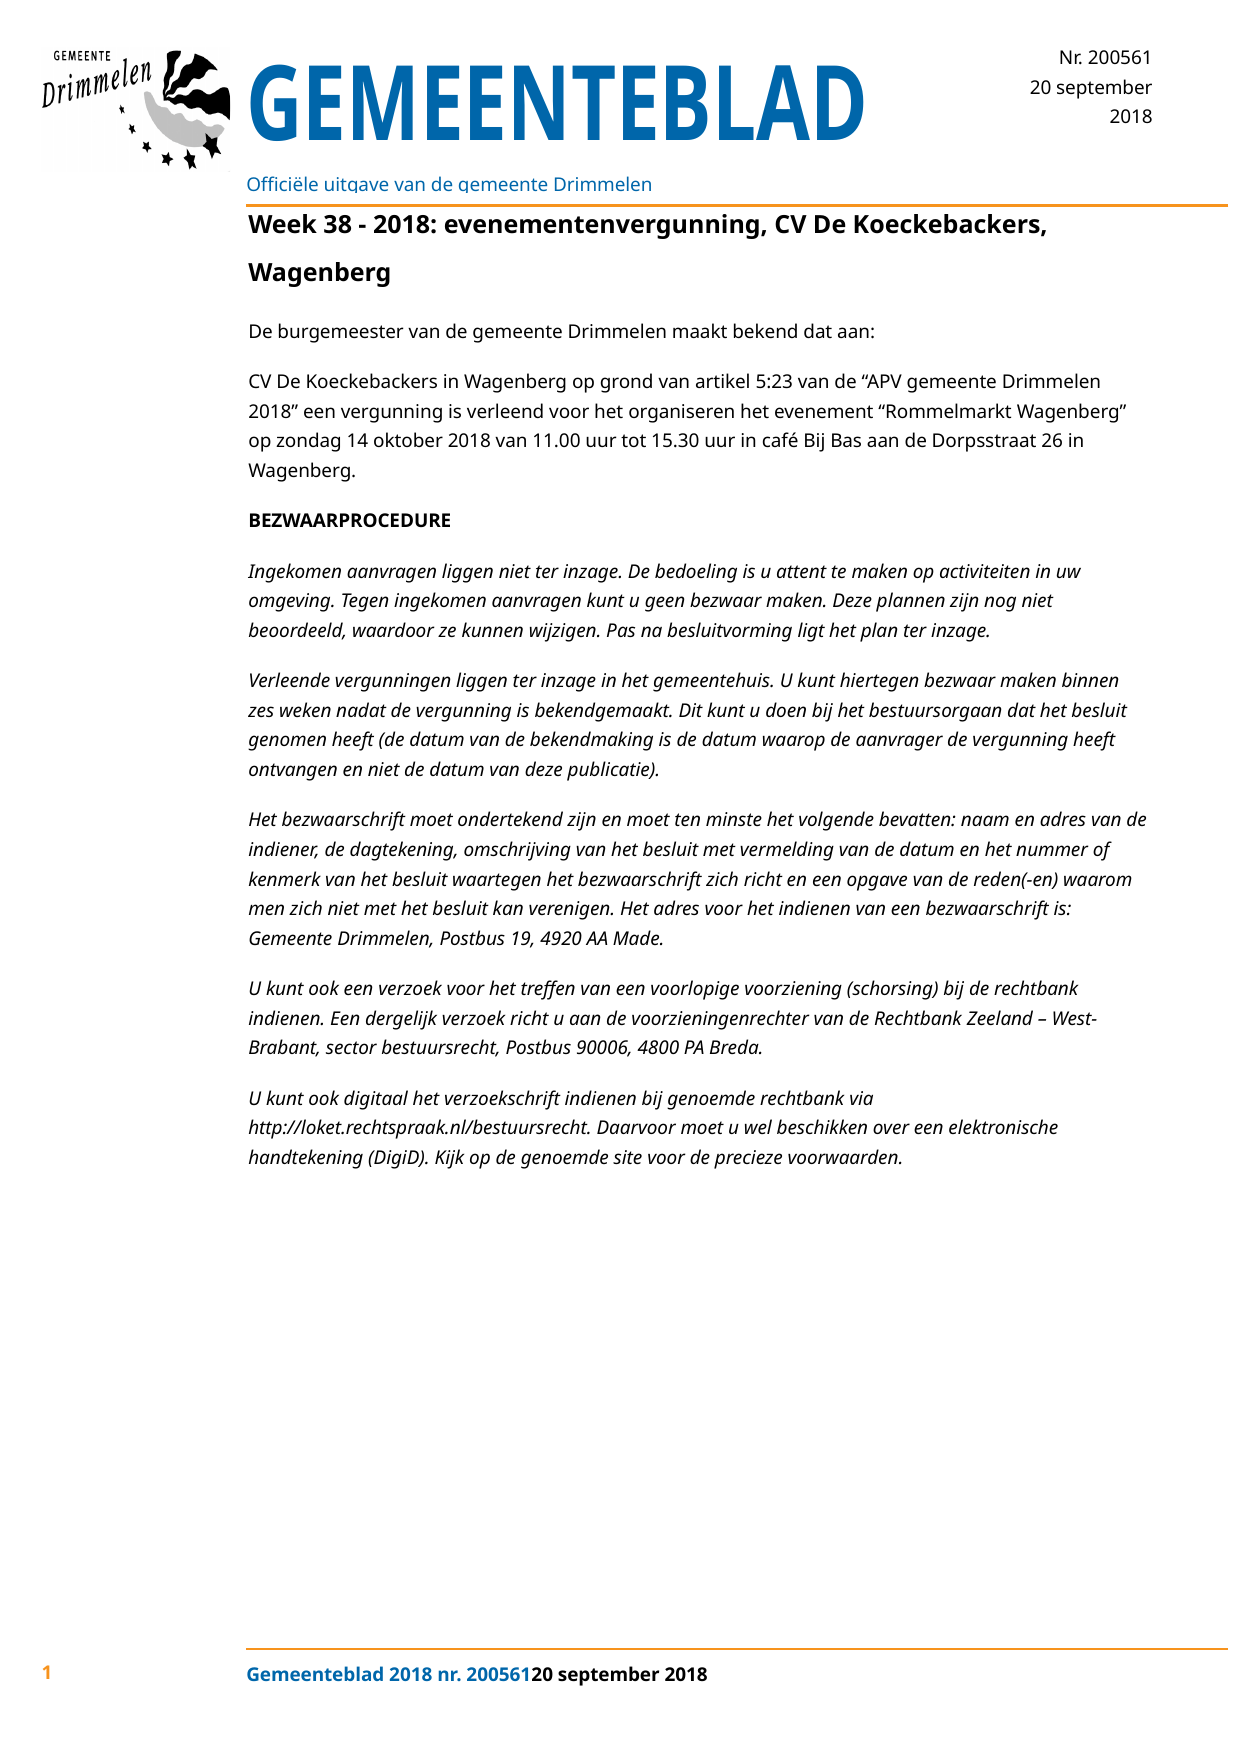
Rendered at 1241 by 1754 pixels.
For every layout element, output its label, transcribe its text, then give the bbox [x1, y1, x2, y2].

text U kunt ook een verzoek voor het treffen van een voorlopige voorziening (schorsing) bij de rechtbank indienen. Een dergelijk verzoek richt u aan de voorzieningenrechter van de Rechtbank Zeeland – West-Brabant, sector bestuursrecht, Postbus 90006, 4800 PA Breda. [248, 975, 1152, 1060]
text U kunt ook digitaal het verzoekschrift indienen bij genoemde rechtbank via http://loket.rechtspraak.nl/bestuursrecht. Daarvoor moet u wel beschikken over een elektronische handtekening (DigiD). Kijk op de genoemde site voor de precieze voorwaarden. [248, 1085, 1152, 1170]
text De burgemeester van de gemeente Drimmelen maakt bekend dat aan: [248, 318, 1152, 344]
picture [41, 47, 231, 172]
text BEZWAARPROCEDURE [248, 507, 1152, 533]
text Ingekomen aanvragen liggen niet ter inzage. De bedoeling is u attent te maken op activiteiten in uw omgeving. Tegen ingekomen aanvragen kunt u geen bezwaar maken. Deze plannen zijn nog niet beoordeeld, waardoor ze kunnen wijzigen. Pas na besluitvorming ligt het plan ter inzage. [248, 558, 1152, 643]
text Het bezwaarschrift moet ondertekend zijn en moet ten minste het volgende bevatten: naam en adres van de indiener, de dagtekening, omschrijving van het besluit met vermelding van de datum en het nummer of kenmerk van het besluit waartegen het bezwaarschrift zich richt en een opgave van de reden(-en) waarom men zich niet met het besluit kan verenigen. Het adres voor het indienen van een bezwaarschrift is: Gemeente Drimmelen, Postbus 19, 4920 AA Made. [248, 807, 1152, 951]
text Week 38 - 2018: evenementenvergunning, CV De Koeckebackers, Wagenberg [248, 207, 1152, 288]
text Verleende vergunningen liggen ter inzage in het gemeentehuis. U kunt hiertegen bezwaar maken binnen zes weken nadat de vergunning is bekendgemaakt. Dit kunt u doen bij het bestuursorgaan dat het besluit genomen heeft (de datum van de bekendmaking is de datum waarop de aanvrager de vergunning heeft ontvangen en niet de datum van deze publicatie). [248, 667, 1152, 782]
text CV De Koeckebackers in Wagenberg op grond van artikel 5:23 van de “APV gemeente Drimmelen 2018” een vergunning is verleend voor het organiseren het evenement “Rommelmarkt Wagenberg” op zondag 14 oktober 2018 van 11.00 uur tot 15.30 uur in café Bij Bas aan de Dorpsstraat 26 in Wagenberg. [248, 368, 1152, 483]
